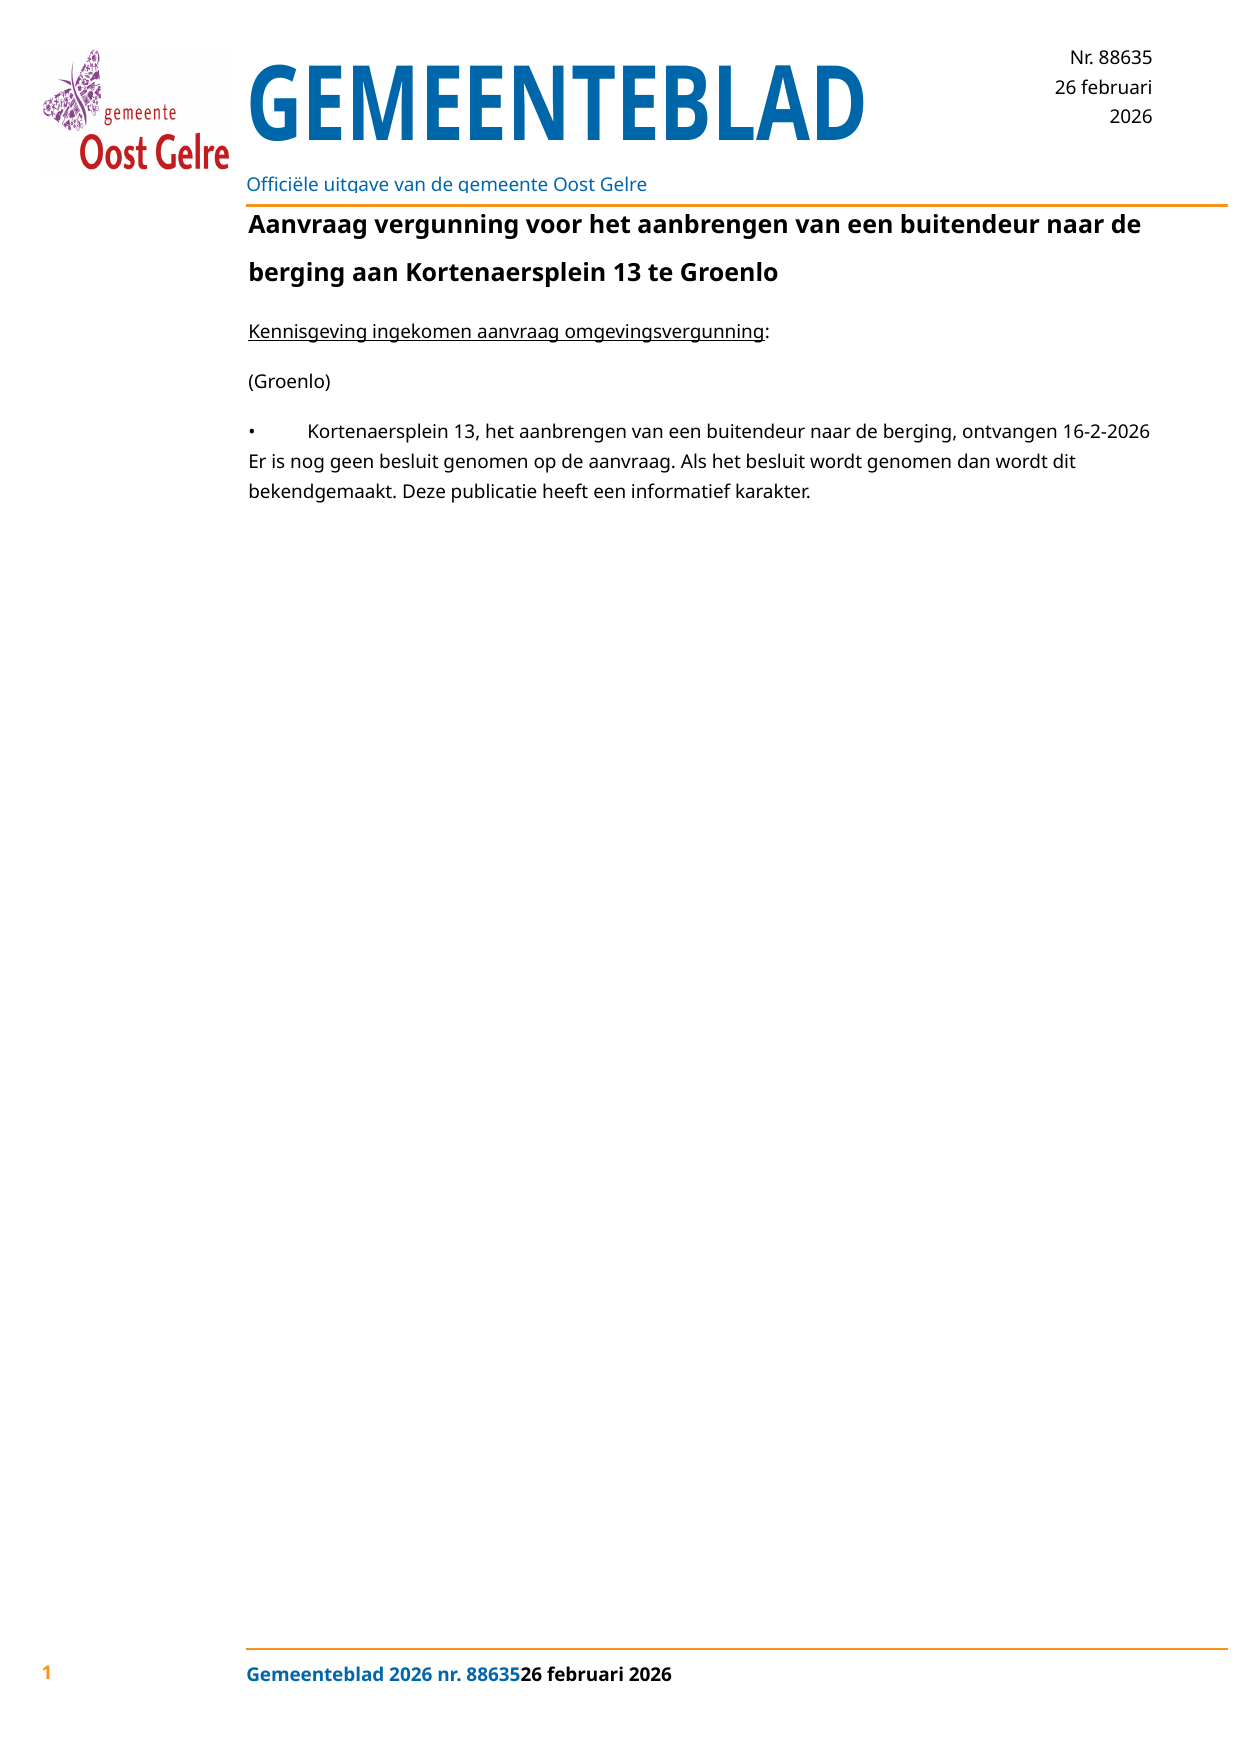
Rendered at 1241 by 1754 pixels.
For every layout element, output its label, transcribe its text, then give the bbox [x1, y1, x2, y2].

list Kortenaersplein 13, het aanbrengen van een buitendeur naar de berging, ontvangen 16-2-2026 [248, 419, 1152, 444]
text Kennisgeving ingekomen aanvraag omgevingsvergunning: [248, 318, 1152, 344]
picture [41, 47, 231, 172]
text Aanvraag vergunning voor het aanbrengen van een buitendeur naar de berging aan Kortenaersplein 13 te Groenlo [248, 207, 1152, 288]
text (Groenlo) [248, 368, 1152, 394]
text Er is nog geen besluit genomen op de aanvraag. Als het besluit wordt genomen dan wordt dit bekendgemaakt. Deze publicatie heeft een informatief karakter. [248, 448, 1152, 504]
